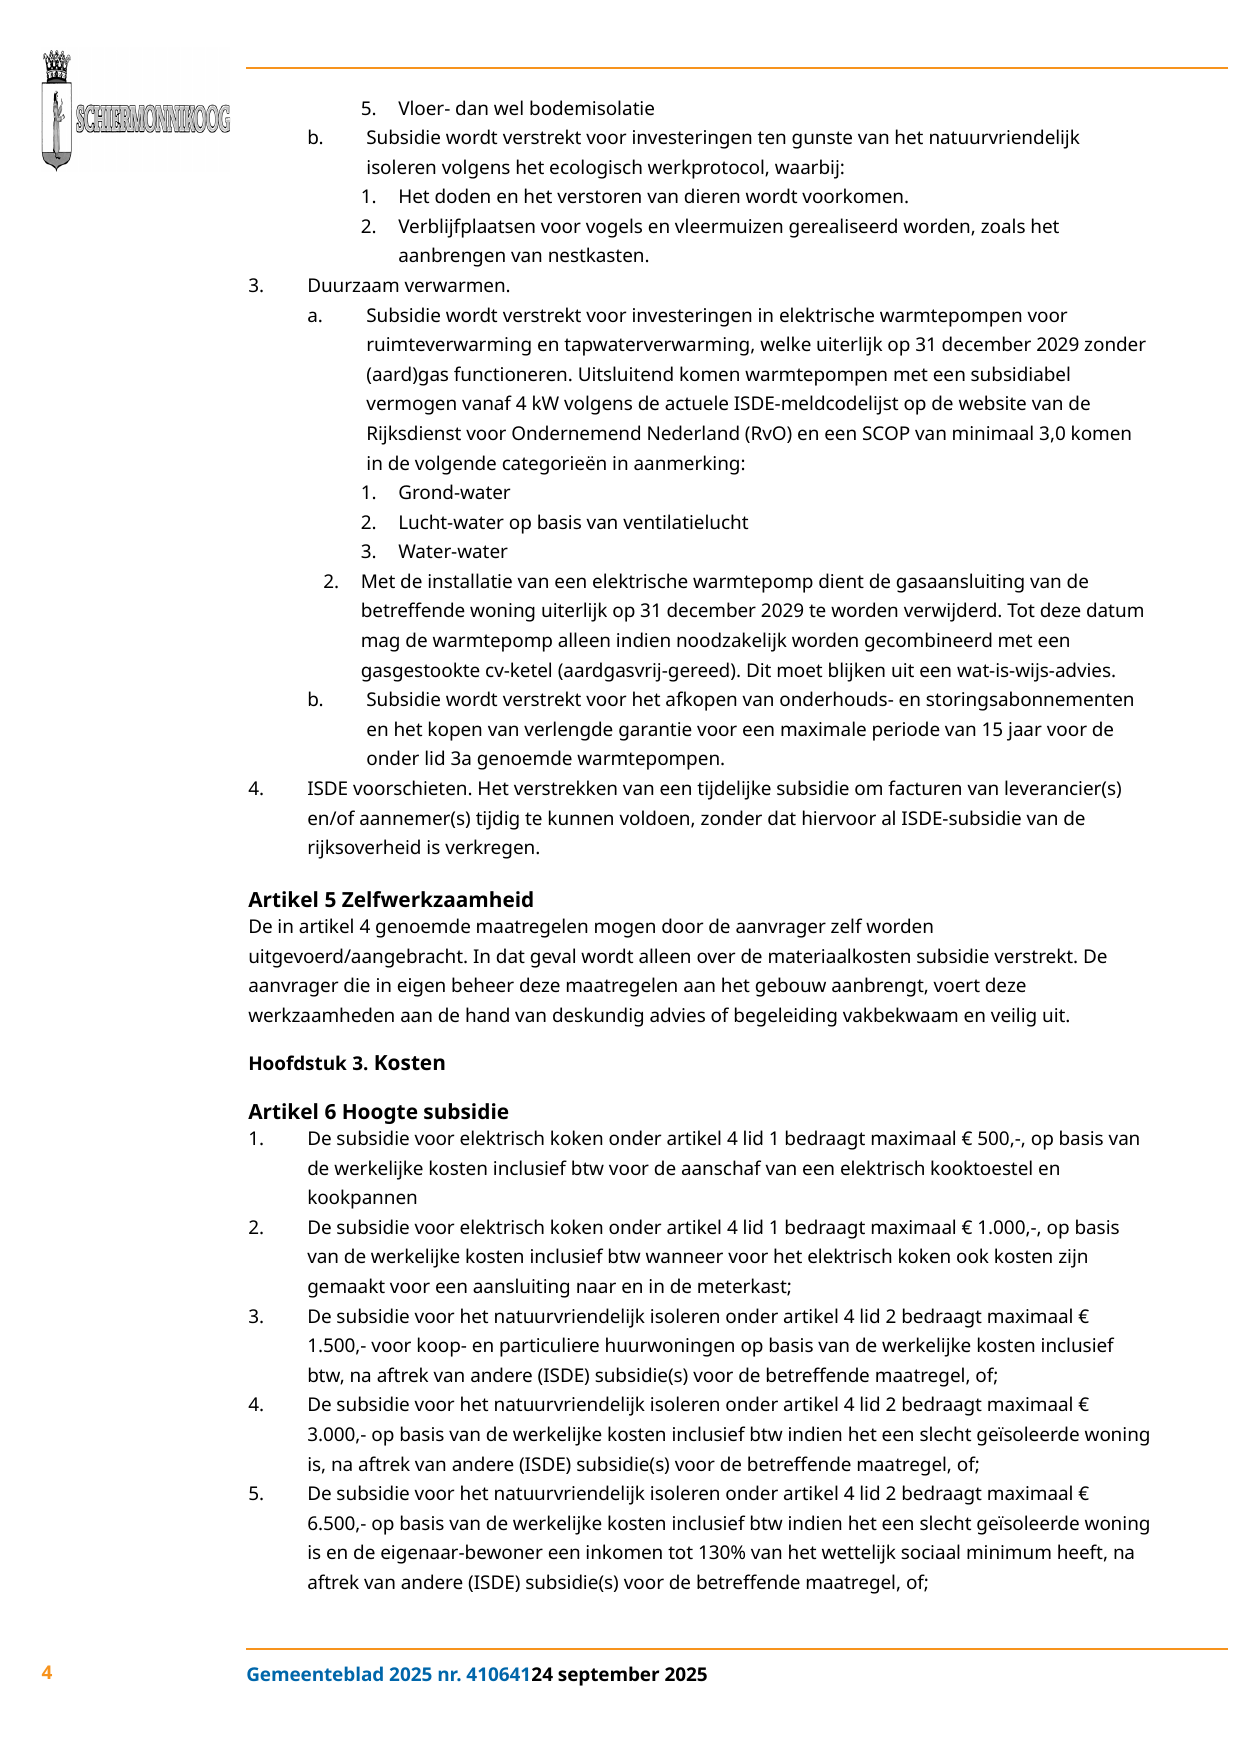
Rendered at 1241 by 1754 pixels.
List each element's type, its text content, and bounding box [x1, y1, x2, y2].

text De in artikel 4 genoemde maatregelen mogen door de aanvrager zelf worden uitgevoerd/aangebracht. In dat geval wordt alleen over de materiaalkosten subsidie verstrekt. De aanvrager die in eigen beheer deze maatregelen aan het gebouw aanbrengt, voert deze werkzaamheden aan de hand van deskundig advies of begeleiding vakbekwaam en veilig uit. [248, 913, 1152, 1028]
text Artikel 6 Hoogte subsidie [248, 1097, 1152, 1125]
list Lucht-water op basis van ventilatielucht [361, 509, 1152, 535]
list Subsidie wordt verstrekt voor het afkopen van onderhouds- en storingsabonnementen en het kopen van verlengde garantie voor een maximale periode van 15 jaar voor de onder lid 3a genoemde warmtepompen. [307, 686, 1152, 771]
picture [41, 47, 231, 172]
list Met de installatie van een elektrische warmtepomp dient de gasaansluiting van de betreffende woning uiterlijk op 31 december 2029 te worden verwijderd. Tot deze datum mag de warmtepomp alleen indien noodzakelijk worden gecombineerd met een gasgestookte cv-ketel (aardgasvrij-gereed). Dit moet blijken uit een wat-is-wijs-advies. [323, 568, 1152, 683]
list Verblijfplaatsen voor vogels en vleermuizen gerealiseerd worden, zoals het aanbrengen van nestkasten. [361, 213, 1152, 268]
list Subsidie wordt verstrekt voor investeringen ten gunste van het natuurvriendelijk isoleren volgens het ecologisch werkprotocol, waarbij: [307, 124, 1152, 180]
text Hoofdstuk 3. Kosten [248, 1048, 1152, 1076]
list De subsidie voor het natuurvriendelijk isoleren onder artikel 4 lid 2 bedraagt maximaal € 6.500,- op basis van de werkelijke kosten inclusief btw indien het een slecht geïsoleerde woning is en de eigenaar-bewoner een inkomen tot 130% van het wettelijk sociaal minimum heeft, na aftrek van andere (ISDE) subsidie(s) voor de betreffende maatregel, of; [248, 1480, 1152, 1595]
list Subsidie wordt verstrekt voor investeringen in elektrische warmtepompen voor ruimteverwarming en tapwaterverwarming, welke uiterlijk op 31 december 2029 zonder (aard)gas functioneren. Uitsluitend komen warmtepompen met een subsidiabel vermogen vanaf 4 kW volgens de actuele ISDE-meldcodelijst op de website van de Rijksdienst voor Ondernemend Nederland (RvO) en een SCOP van minimaal 3,0 komen in de volgende categorieën in aanmerking: [307, 302, 1152, 476]
list Duurzaam verwarmen. [248, 272, 1152, 298]
list Vloer- dan wel bodemisolatie [361, 95, 1152, 121]
list ISDE voorschieten. Het verstrekken van een tijdelijke subsidie om facturen van leverancier(s) en/of aannemer(s) tijdig te kunnen voldoen, zonder dat hiervoor al ISDE-subsidie van de rijksoverheid is verkregen. [248, 775, 1152, 860]
list De subsidie voor het natuurvriendelijk isoleren onder artikel 4 lid 2 bedraagt maximaal € 3.000,- op basis van de werkelijke kosten inclusief btw indien het een slecht geïsoleerde woning is, na aftrek van andere (ISDE) subsidie(s) voor de betreffende maatregel, of; [248, 1392, 1152, 1476]
text Artikel 5 Zelfwerkzaamheid [248, 885, 1152, 913]
list Water-water [361, 538, 1152, 564]
list De subsidie voor elektrisch koken onder artikel 4 lid 1 bedraagt maximaal € 500,-, op basis van de werkelijke kosten inclusief btw voor de aanschaf van een elektrisch kooktoestel en kookpannen [248, 1125, 1152, 1210]
list Het doden en het verstoren van dieren wordt voorkomen. [361, 183, 1152, 209]
list De subsidie voor het natuurvriendelijk isoleren onder artikel 4 lid 2 bedraagt maximaal € 1.500,- voor koop- en particuliere huurwoningen op basis van de werkelijke kosten inclusief btw, na aftrek van andere (ISDE) subsidie(s) voor de betreffende maatregel, of; [248, 1303, 1152, 1388]
list De subsidie voor elektrisch koken onder artikel 4 lid 1 bedraagt maximaal € 1.000,-, op basis van de werkelijke kosten inclusief btw wanneer voor het elektrisch koken ook kosten zijn gemaakt voor een aansluiting naar en in de meterkast; [248, 1214, 1152, 1299]
list Grond-water [361, 479, 1152, 505]
